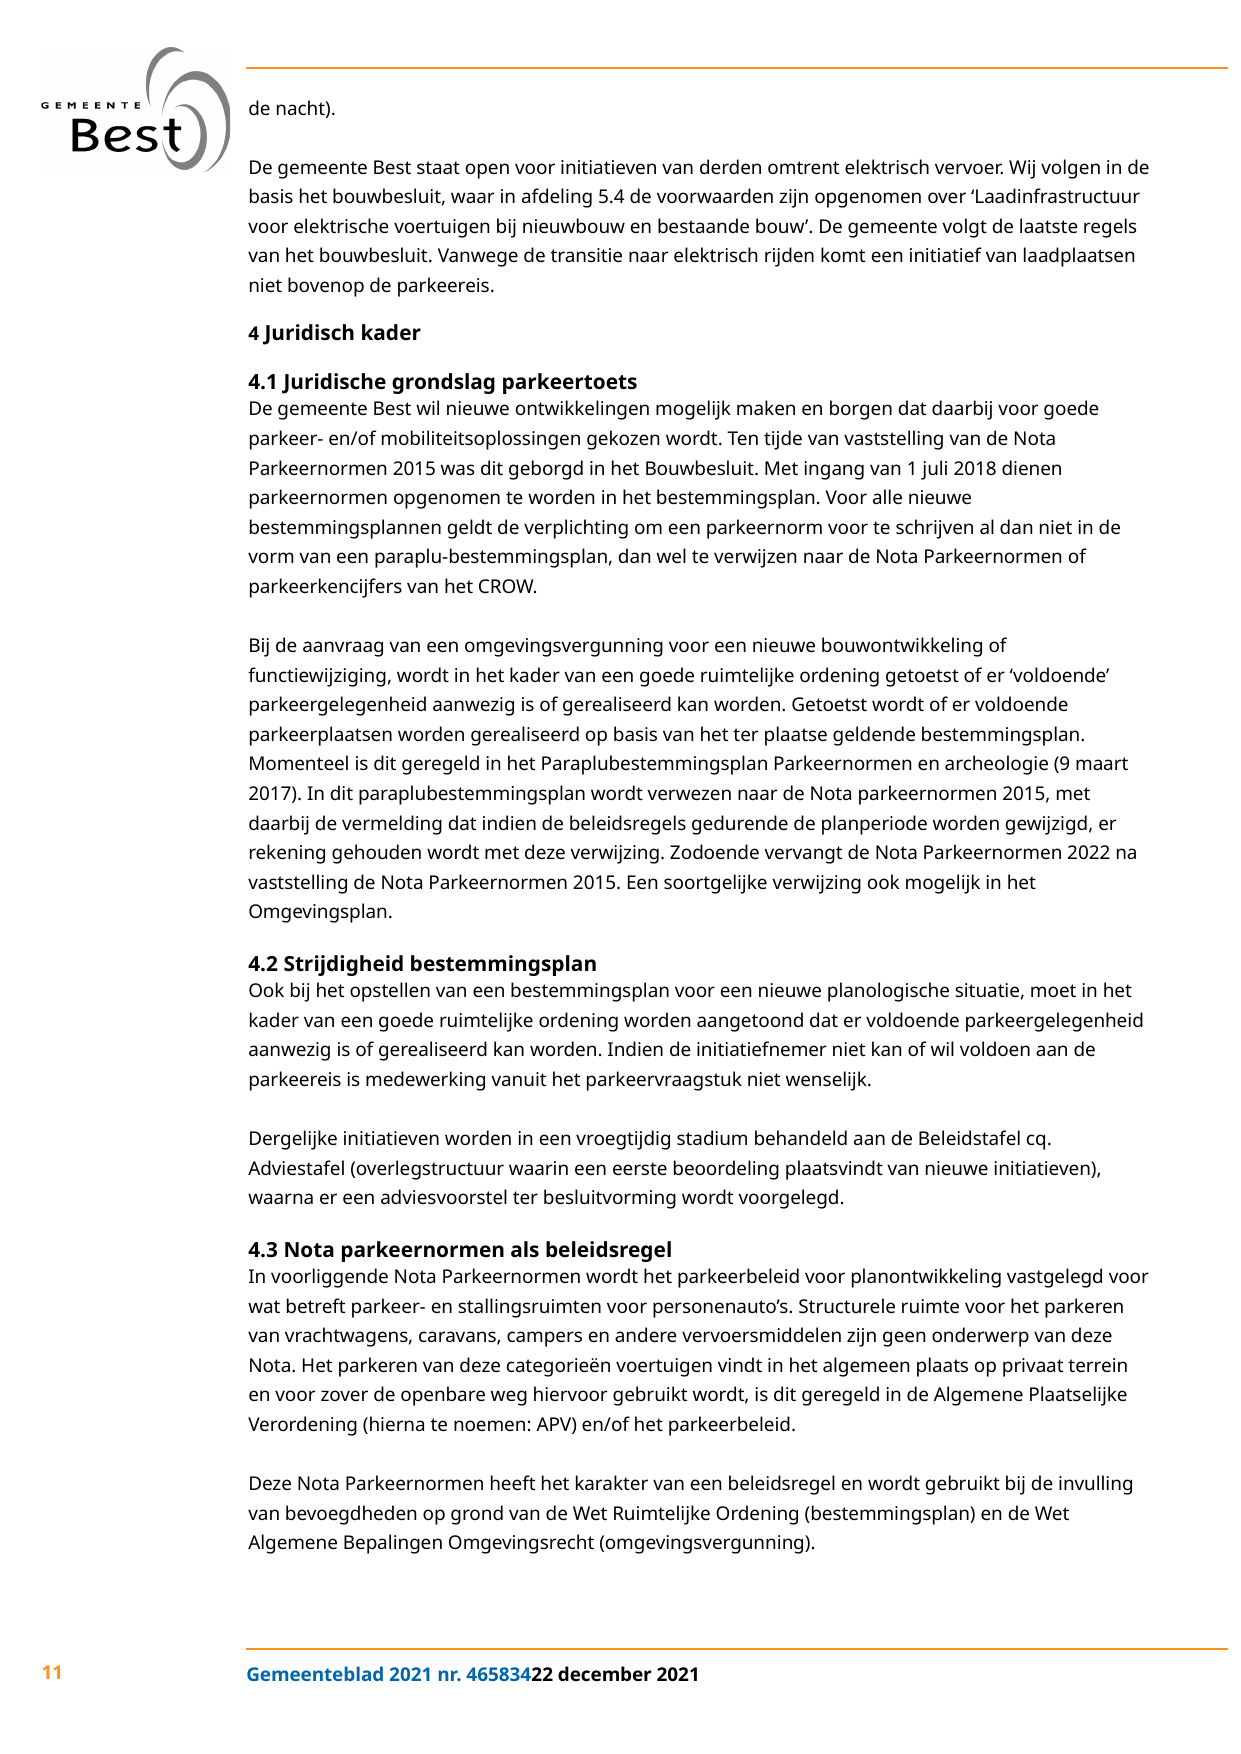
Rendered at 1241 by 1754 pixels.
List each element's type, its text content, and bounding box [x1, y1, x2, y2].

text 4.2 Strijdigheid bestemmingsplan [248, 949, 1152, 977]
text Ook bij het opstellen van een bestemmingsplan voor een nieuwe planologische situatie, moet in het kader van een goede ruimtelijke ordening worden aangetoond dat er voldoende parkeergelegenheid aanwezig is of gerealiseerd kan worden. Indien de initiatiefnemer niet kan of wil voldoen aan de parkeereis is medewerking vanuit het parkeervraagstuk niet wenselijk. [248, 977, 1152, 1092]
text De gemeente Best wil nieuwe ontwikkelingen mogelijk maken en borgen dat daarbij voor goede parkeer- en/of mobiliteitsoplossingen gekozen wordt. Ten tijde van vaststelling van de Nota Parkeernormen 2015 was dit geborgd in het Bouwbesluit. Met ingang van 1 juli 2018 dienen parkeernormen opgenomen te worden in het bestemmingsplan. Voor alle nieuwe bestemmingsplannen geldt de verplichting om een parkeernorm voor te schrijven al dan niet in de vorm van een paraplu-bestemmingsplan, dan wel te verwijzen naar de Nota Parkeernormen of parkeerkencijfers van het CROW. [248, 396, 1152, 599]
text 4.1 Juridische grondslag parkeertoets [248, 367, 1152, 396]
picture [41, 47, 231, 172]
text de nacht). [248, 95, 1152, 121]
text Bij de aanvraag van een omgevingsvergunning voor een nieuwe bouwontwikkeling of functiewijziging, wordt in het kader van een goede ruimtelijke ordening getoetst of er ‘voldoende’ parkeergelegenheid aanwezig is of gerealiseerd kan worden. Getoetst wordt of er voldoende parkeerplaatsen worden gerealiseerd op basis van het ter plaatse geldende bestemmingsplan. Momenteel is dit geregeld in het Paraplubestemmingsplan Parkeernormen en archeologie (9 maart 2017). In dit paraplubestemmingsplan wordt verwezen naar de Nota parkeernormen 2015, met daarbij de vermelding dat indien de beleidsregels gedurende de planperiode worden gewijzigd, er rekening gehouden wordt met deze verwijzing. Zodoende vervangt de Nota Parkeernormen 2022 na vaststelling de Nota Parkeernormen 2015. Een soortgelijke verwijzing ook mogelijk in het Omgevingsplan. [248, 632, 1152, 924]
text 4 Juridisch kader [248, 318, 1152, 346]
text Deze Nota Parkeernormen heeft het karakter van een beleidsregel en wordt gebruikt bij de invulling van bevoegdheden op grond van de Wet Ruimtelijke Ordening (bestemmingsplan) en de Wet Algemene Bepalingen Omgevingsrecht (omgevingsvergunning). [248, 1470, 1152, 1555]
text 4.3 Nota parkeernormen als beleidsregel [248, 1235, 1152, 1263]
text De gemeente Best staat open voor initiatieven van derden omtrent elektrisch vervoer. Wij volgen in de basis het bouwbesluit, waar in afdeling 5.4 de voorwaarden zijn opgenomen over ‘Laadinfrastructuur voor elektrische voertuigen bij nieuwbouw en bestaande bouw’. De gemeente volgt de laatste regels van het bouwbesluit. Vanwege de transitie naar elektrisch rijden komt een initiatief van laadplaatsen niet bovenop de parkeereis. [248, 154, 1152, 298]
text In voorliggende Nota Parkeernormen wordt het parkeerbeleid voor planontwikkeling vastgelegd voor wat betreft parkeer- en stallingsruimten voor personenauto’s. Structurele ruimte voor het parkeren van vrachtwagens, caravans, campers en andere vervoersmiddelen zijn geen onderwerp van deze Nota. Het parkeren van deze categorieën voertuigen vindt in het algemeen plaats op privaat terrein en voor zover de openbare weg hiervoor gebruikt wordt, is dit geregeld in de Algemene Plaatselijke Verordening (hierna te noemen: APV) en/of het parkeerbeleid. [248, 1263, 1152, 1437]
text Dergelijke initiatieven worden in een vroegtijdig stadium behandeld aan de Beleidstafel cq. Adviestafel (overlegstructuur waarin een eerste beoordeling plaatsvindt van nieuwe initiatieven), waarna er een adviesvoorstel ter besluitvorming wordt voorgelegd. [248, 1125, 1152, 1210]
